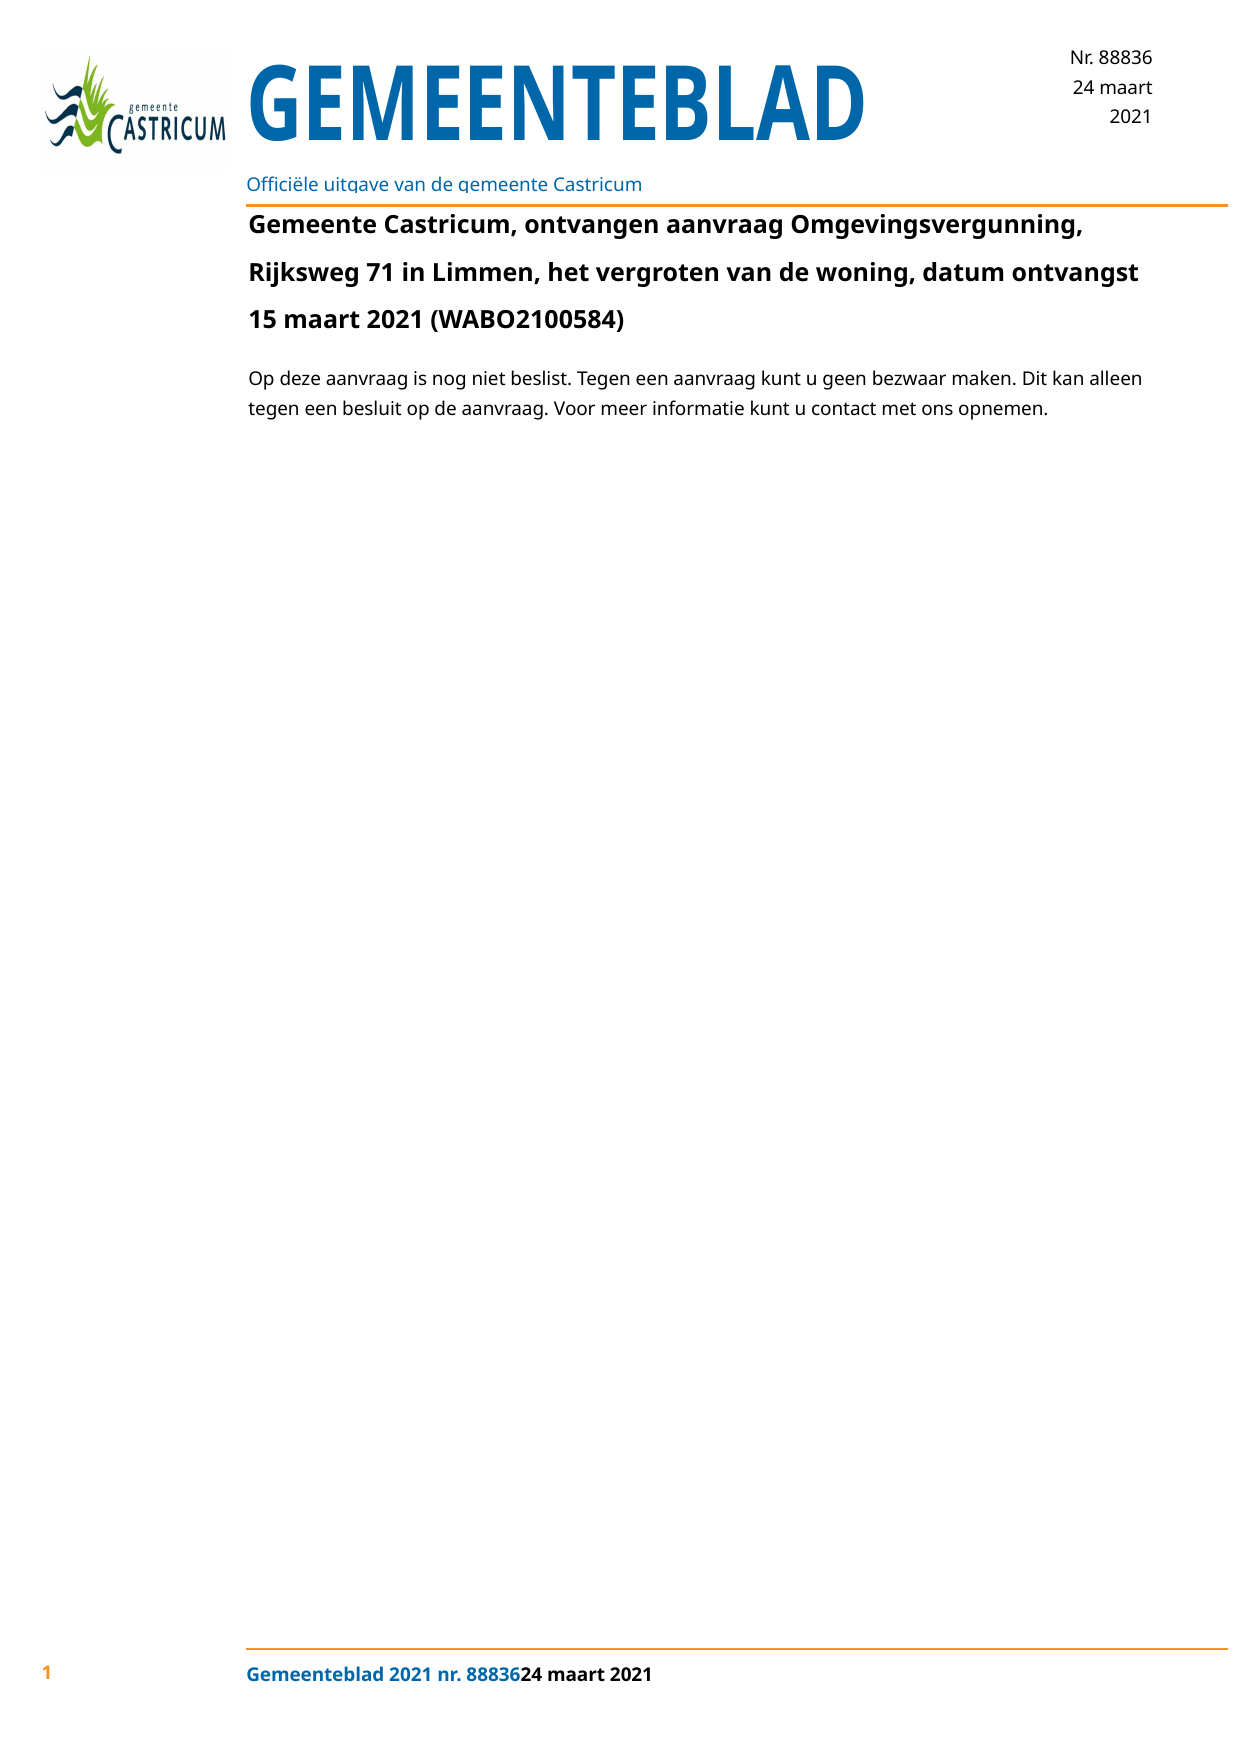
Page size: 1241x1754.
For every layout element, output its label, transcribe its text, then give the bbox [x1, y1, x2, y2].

text Op deze aanvraag is nog niet beslist. Tegen een aanvraag kunt u geen bezwaar maken. Dit kan alleen tegen een besluit op de aanvraag. Voor meer informatie kunt u contact met ons opnemen. [248, 366, 1152, 421]
picture [41, 47, 231, 172]
text Gemeente Castricum, ontvangen aanvraag Omgevingsvergunning, Rijksweg 71 in Limmen, het vergroten van de woning, datum ontvangst 15 maart 2021 (WABO2100584) [248, 207, 1152, 336]
